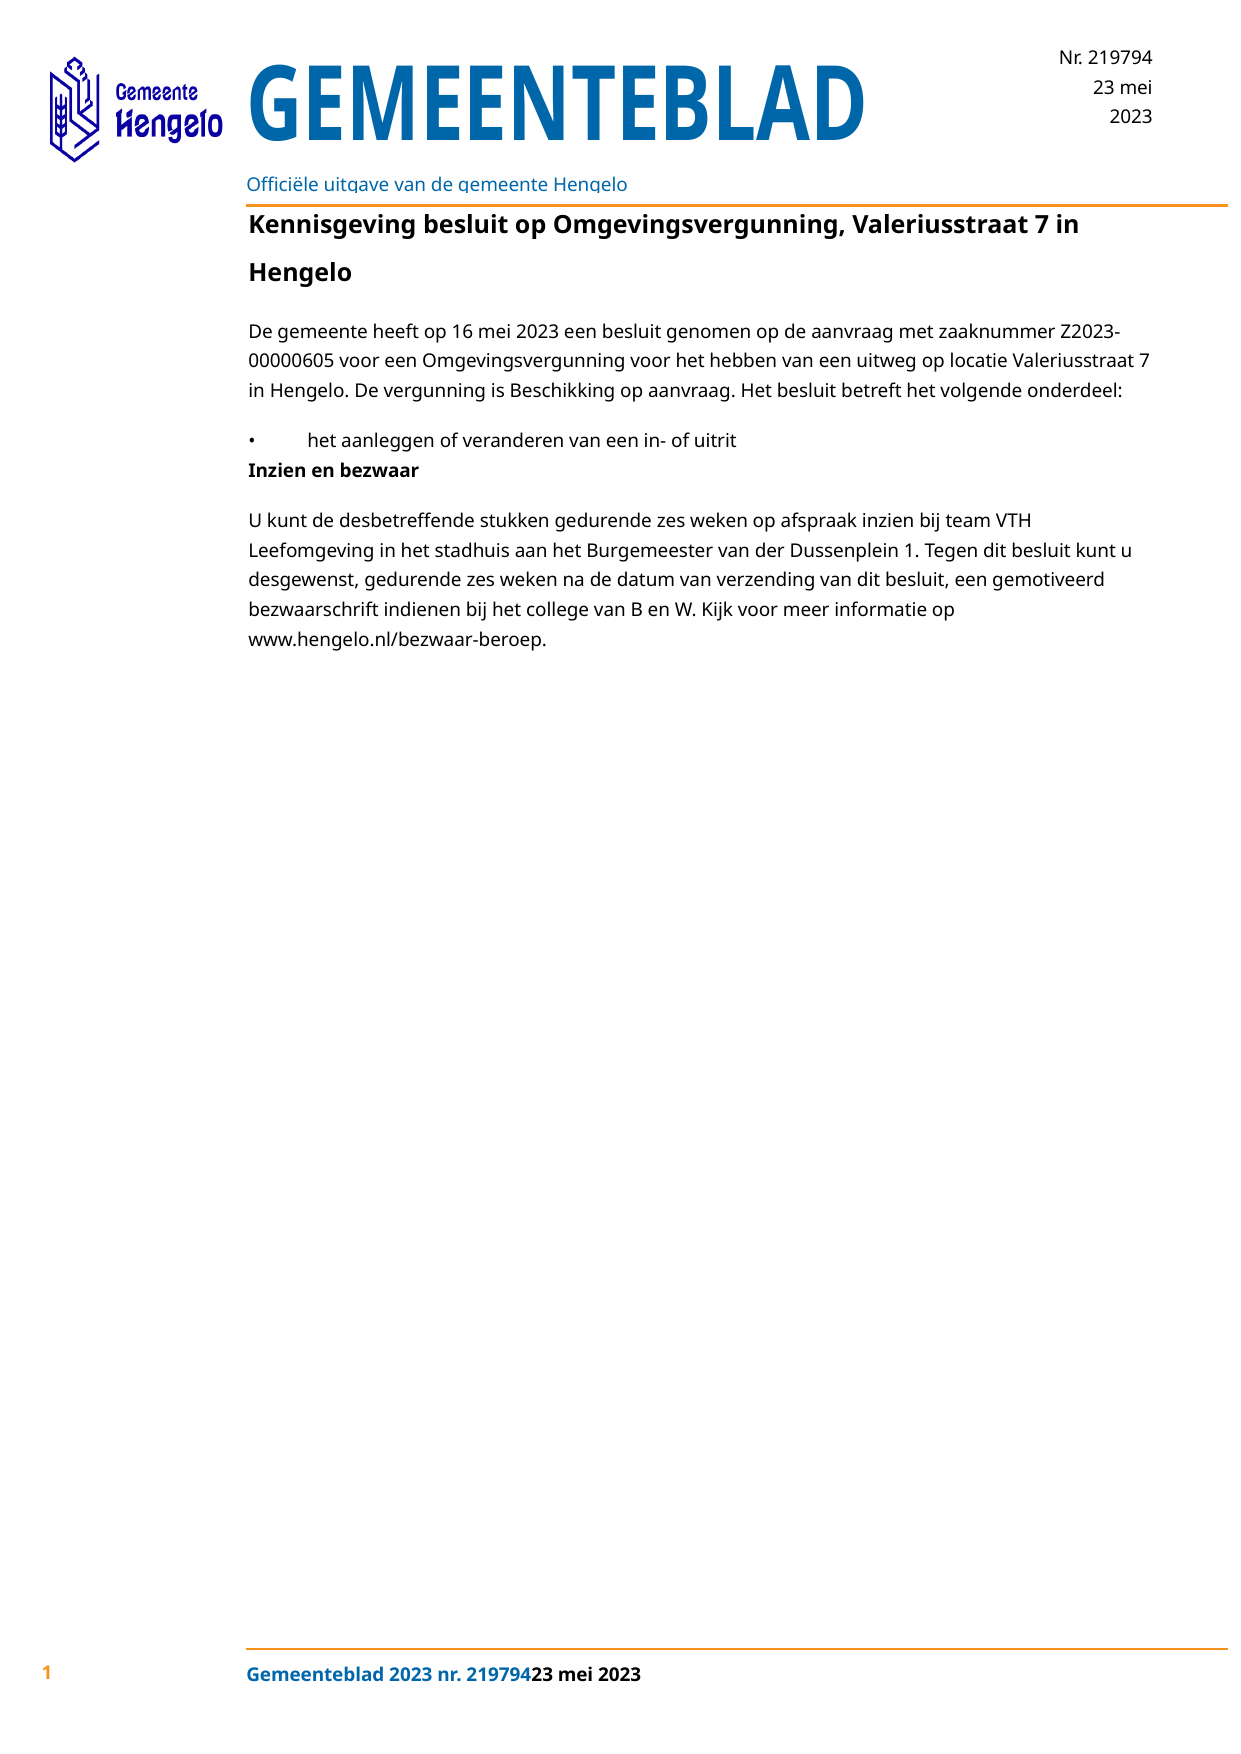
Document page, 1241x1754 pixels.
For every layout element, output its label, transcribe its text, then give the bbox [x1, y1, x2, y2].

list het aanleggen of veranderen van een in- of uitrit [248, 427, 1152, 453]
text Kennisgeving besluit op Omgevingsvergunning, Valeriusstraat 7 in Hengelo [248, 207, 1152, 288]
text De gemeente heeft op 16 mei 2023 een besluit genomen op de aanvraag met zaaknummer Z2023-00000605 voor een Omgevingsvergunning voor het hebben van een uitweg op locatie Valeriusstraat 7 in Hengelo. De vergunning is Beschikking op aanvraag. Het besluit betreft het volgende onderdeel: [248, 318, 1152, 403]
text U kunt de desbetreffende stukken gedurende zes weken op afspraak inzien bij team VTH Leefomgeving in het stadhuis aan het Burgemeester van der Dussenplein 1. Tegen dit besluit kunt u desgewenst, gedurende zes weken na de datum van verzending van dit besluit, een gemotiveerd bezwaarschrift indienen bij het college van B en W. Kijk voor meer informatie op www.hengelo.nl/bezwaar-beroep. [248, 507, 1152, 652]
text Inzien en bezwaar [248, 457, 1152, 483]
picture [41, 47, 231, 172]
